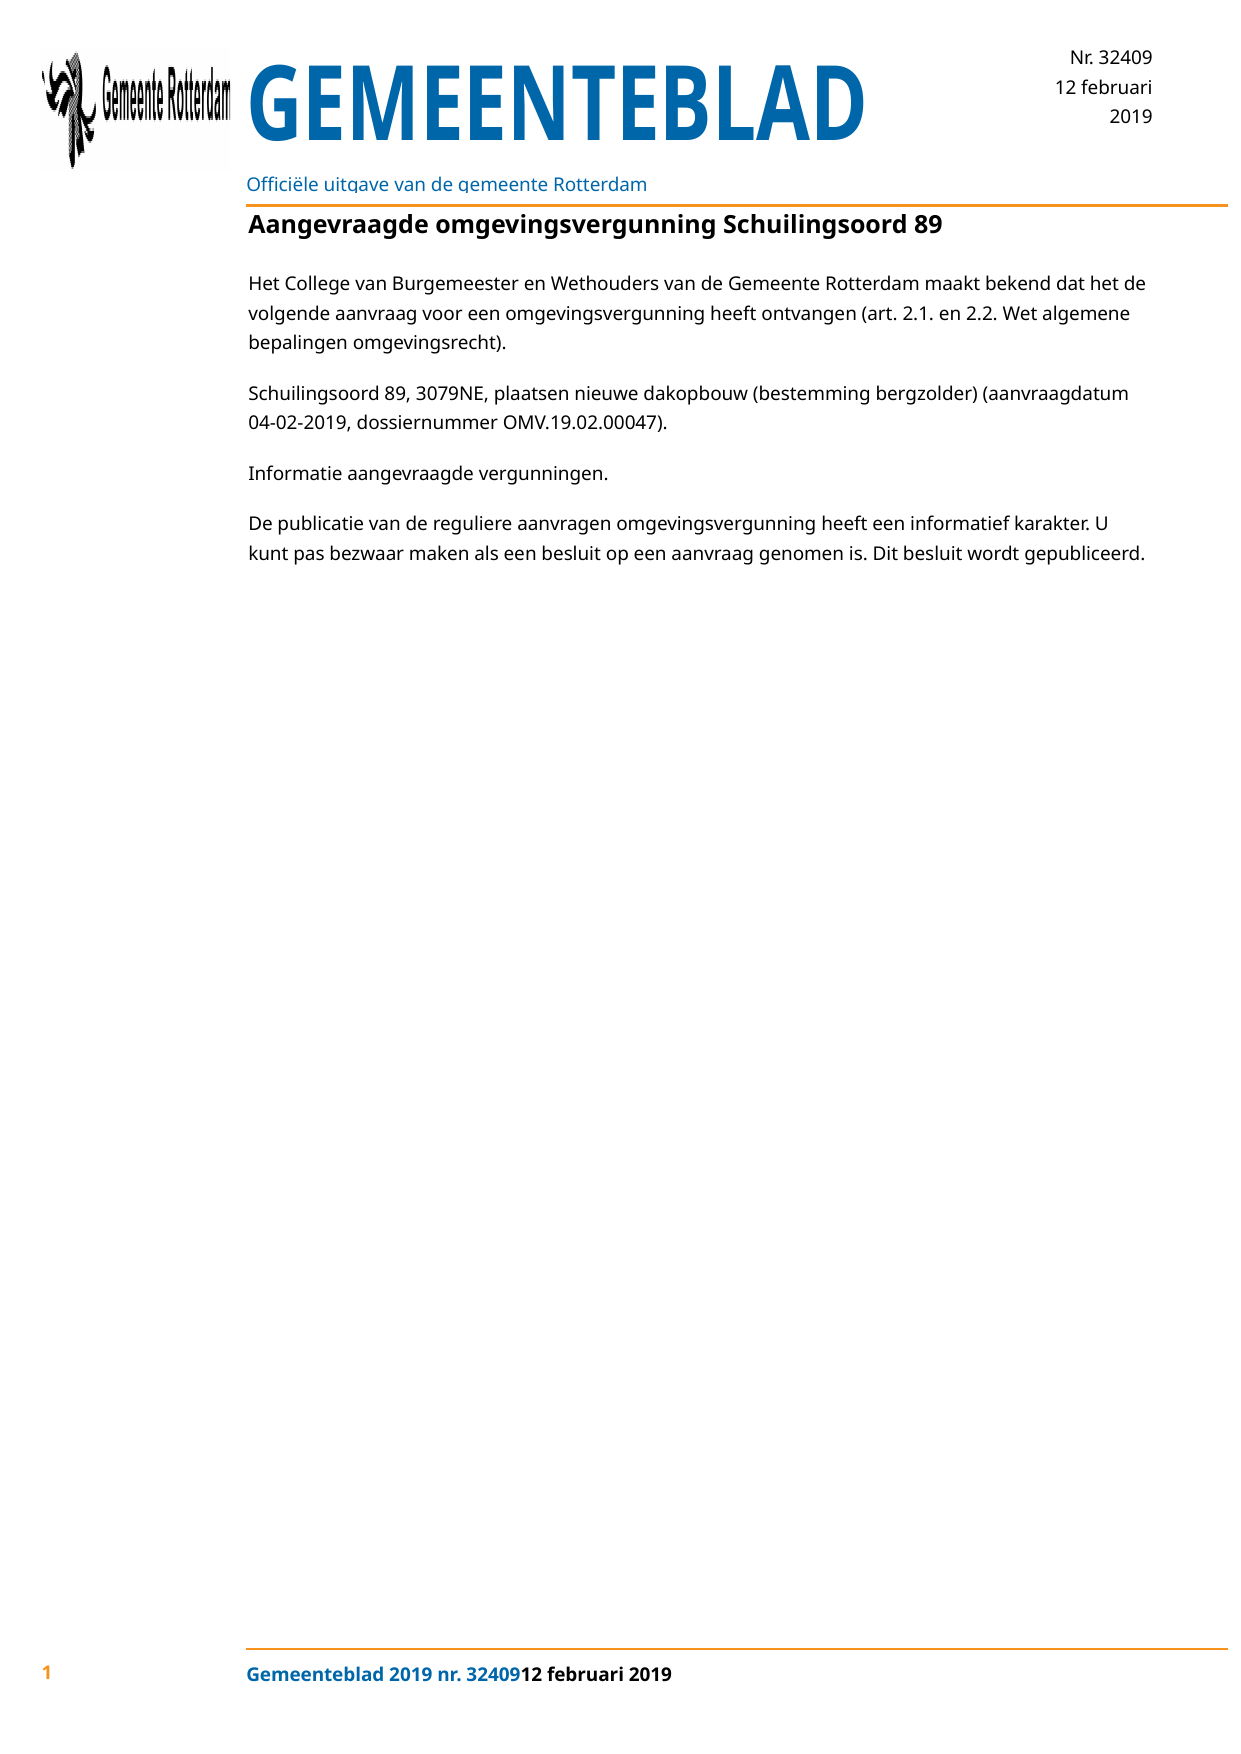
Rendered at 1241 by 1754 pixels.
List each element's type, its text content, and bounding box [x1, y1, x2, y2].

text De publicatie van de reguliere aanvragen omgevingsvergunning heeft een informatief karakter. U kunt pas bezwaar maken als een besluit op een aanvraag genomen is. Dit besluit wordt gepubliceerd. [248, 510, 1152, 566]
text Informatie aangevraagde vergunningen. [248, 460, 1152, 486]
picture [41, 47, 231, 172]
text Aangevraagde omgevingsvergunning Schuilingsoord 89 [248, 207, 1152, 241]
text Het College van Burgemeester en Wethouders van de Gemeente Rotterdam maakt bekend dat het de volgende aanvraag voor een omgevingsvergunning heeft ontvangen (art. 2.1. en 2.2. Wet algemene bepalingen omgevingsrecht). [248, 270, 1152, 355]
text Schuilingsoord 89, 3079NE, plaatsen nieuwe dakopbouw (bestemming bergzolder) (aanvraagdatum 04-02-2019, dossiernummer OMV.19.02.00047). [248, 380, 1152, 435]
